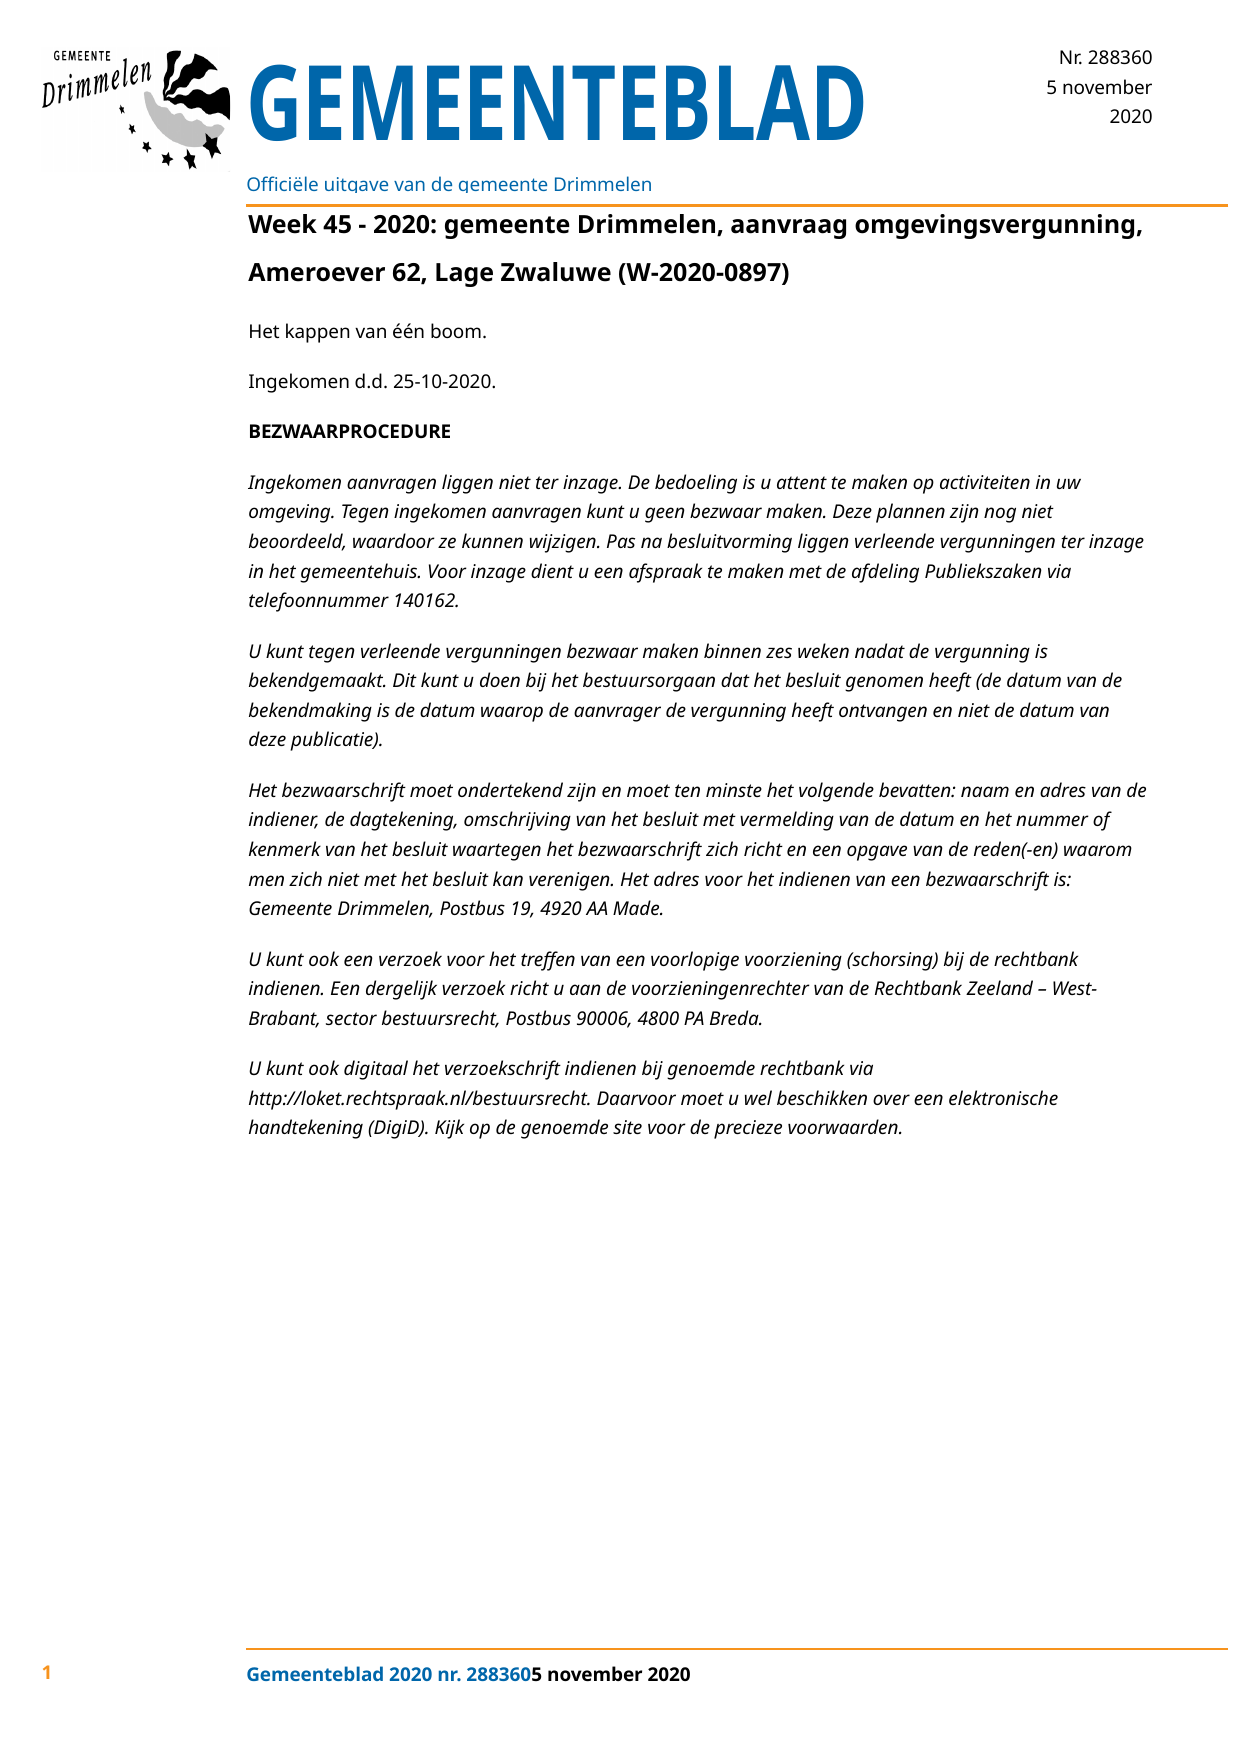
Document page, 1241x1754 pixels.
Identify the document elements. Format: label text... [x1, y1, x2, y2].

text BEZWAARPROCEDURE [248, 419, 1152, 444]
text Ingekomen d.d. 25-10-2020. [248, 368, 1152, 394]
text Week 45 - 2020: gemeente Drimmelen, aanvraag omgevingsvergunning, Ameroever 62, Lage Zwaluwe (W-2020-0897) [248, 207, 1152, 288]
picture [41, 47, 231, 172]
text Ingekomen aanvragen liggen niet ter inzage. De bedoeling is u attent te maken op activiteiten in uw omgeving. Tegen ingekomen aanvragen kunt u geen bezwaar maken. Deze plannen zijn nog niet beoordeeld, waardoor ze kunnen wijzigen. Pas na besluitvorming liggen verleende vergunningen ter inzage in het gemeentehuis. Voor inzage dient u een afspraak te maken met de afdeling Publiekszaken via telefoonnummer 140162. [248, 469, 1152, 613]
text Het bezwaarschrift moet ondertekend zijn en moet ten minste het volgende bevatten: naam en adres van de indiener, de dagtekening, omschrijving van het besluit met vermelding van de datum en het nummer of kenmerk van het besluit waartegen het bezwaarschrift zich richt en een opgave van de reden(-en) waarom men zich niet met het besluit kan verenigen. Het adres voor het indienen van een bezwaarschrift is: Gemeente Drimmelen, Postbus 19, 4920 AA Made. [248, 777, 1152, 921]
text Het kappen van één boom. [248, 318, 1152, 344]
text U kunt ook digitaal het verzoekschrift indienen bij genoemde rechtbank via http://loket.rechtspraak.nl/bestuursrecht. Daarvoor moet u wel beschikken over een elektronische handtekening (DigiD). Kijk op de genoemde site voor de precieze voorwaarden. [248, 1055, 1152, 1140]
text U kunt tegen verleende vergunningen bezwaar maken binnen zes weken nadat de vergunning is bekendgemaakt. Dit kunt u doen bij het bestuursorgaan dat het besluit genomen heeft (de datum van de bekendmaking is de datum waarop de aanvrager de vergunning heeft ontvangen en niet de datum van deze publicatie). [248, 638, 1152, 752]
text U kunt ook een verzoek voor het treffen van een voorlopige voorziening (schorsing) bij de rechtbank indienen. Een dergelijk verzoek richt u aan de voorzieningenrechter van de Rechtbank Zeeland – West-Brabant, sector bestuursrecht, Postbus 90006, 4800 PA Breda. [248, 946, 1152, 1031]
